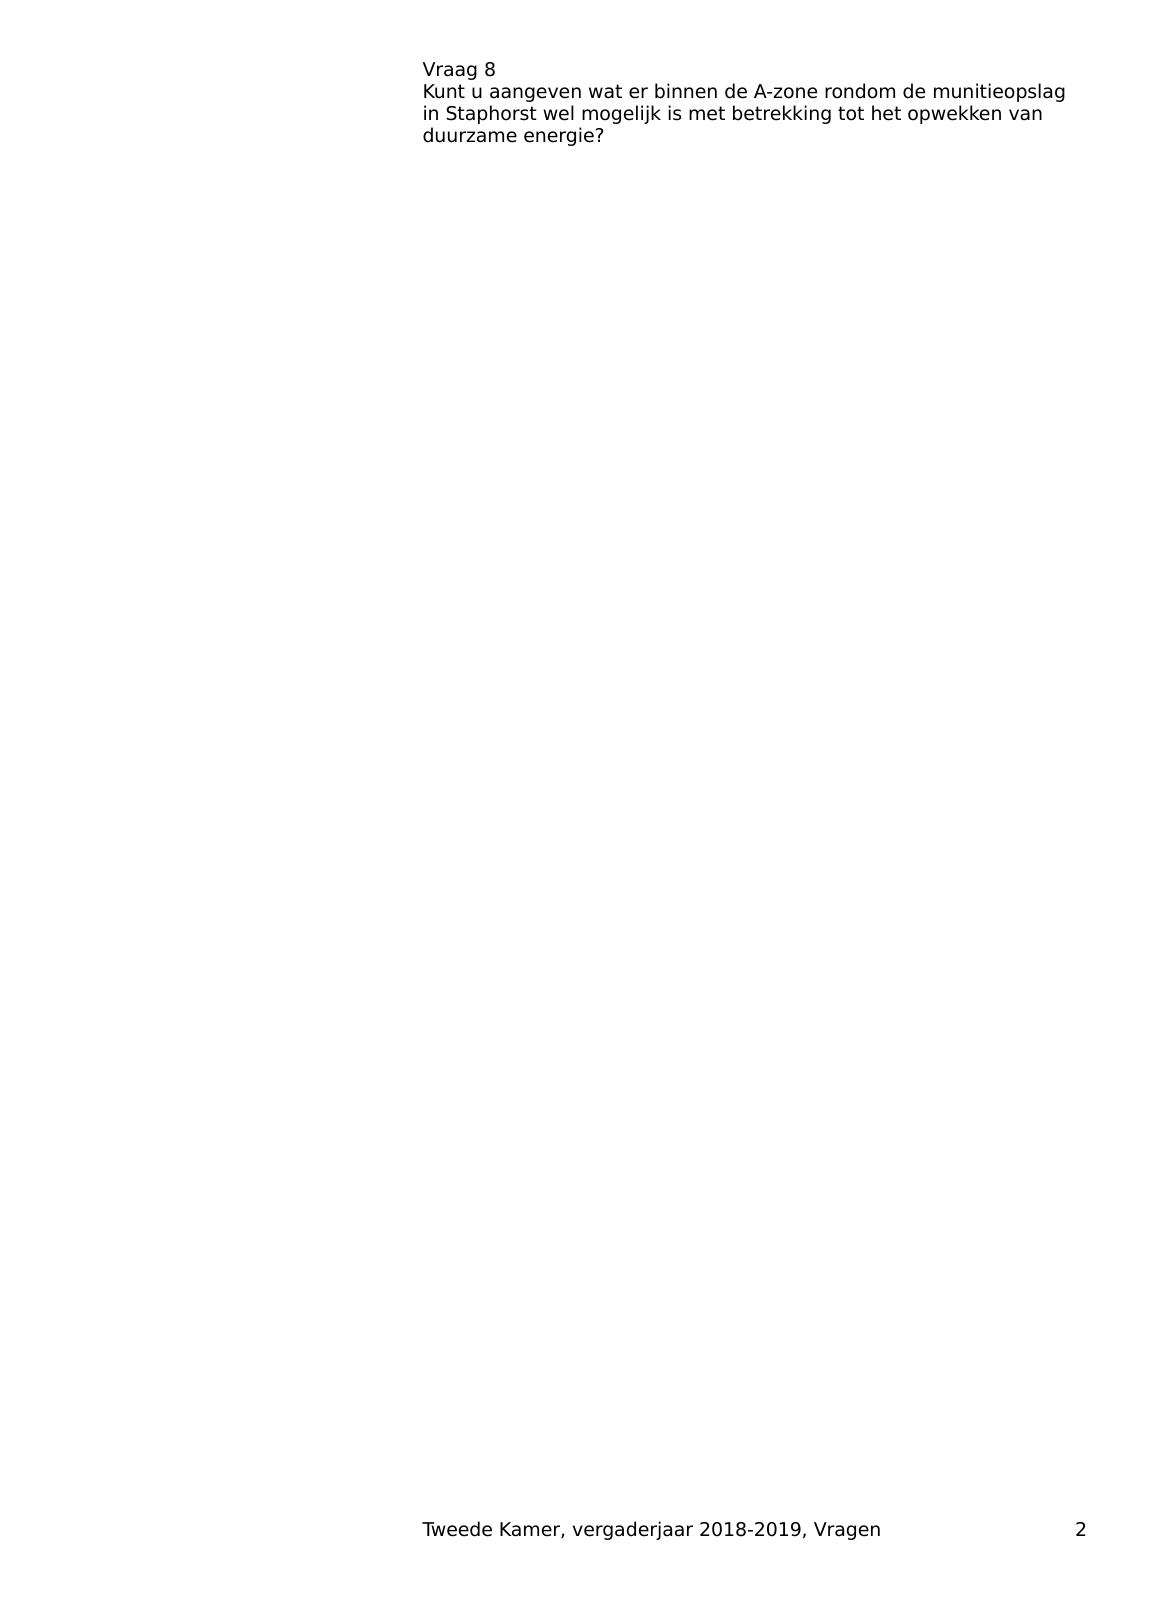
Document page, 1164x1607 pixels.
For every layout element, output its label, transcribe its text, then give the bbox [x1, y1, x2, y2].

text Kunt u aangeven wat er binnen de A-zone rondom de munitieopslag in Staphorst wel mogelijk is met betrekking tot het opwekken van duurzame energie? [422, 81, 1087, 147]
text Vraag 8 [422, 59, 1087, 81]
